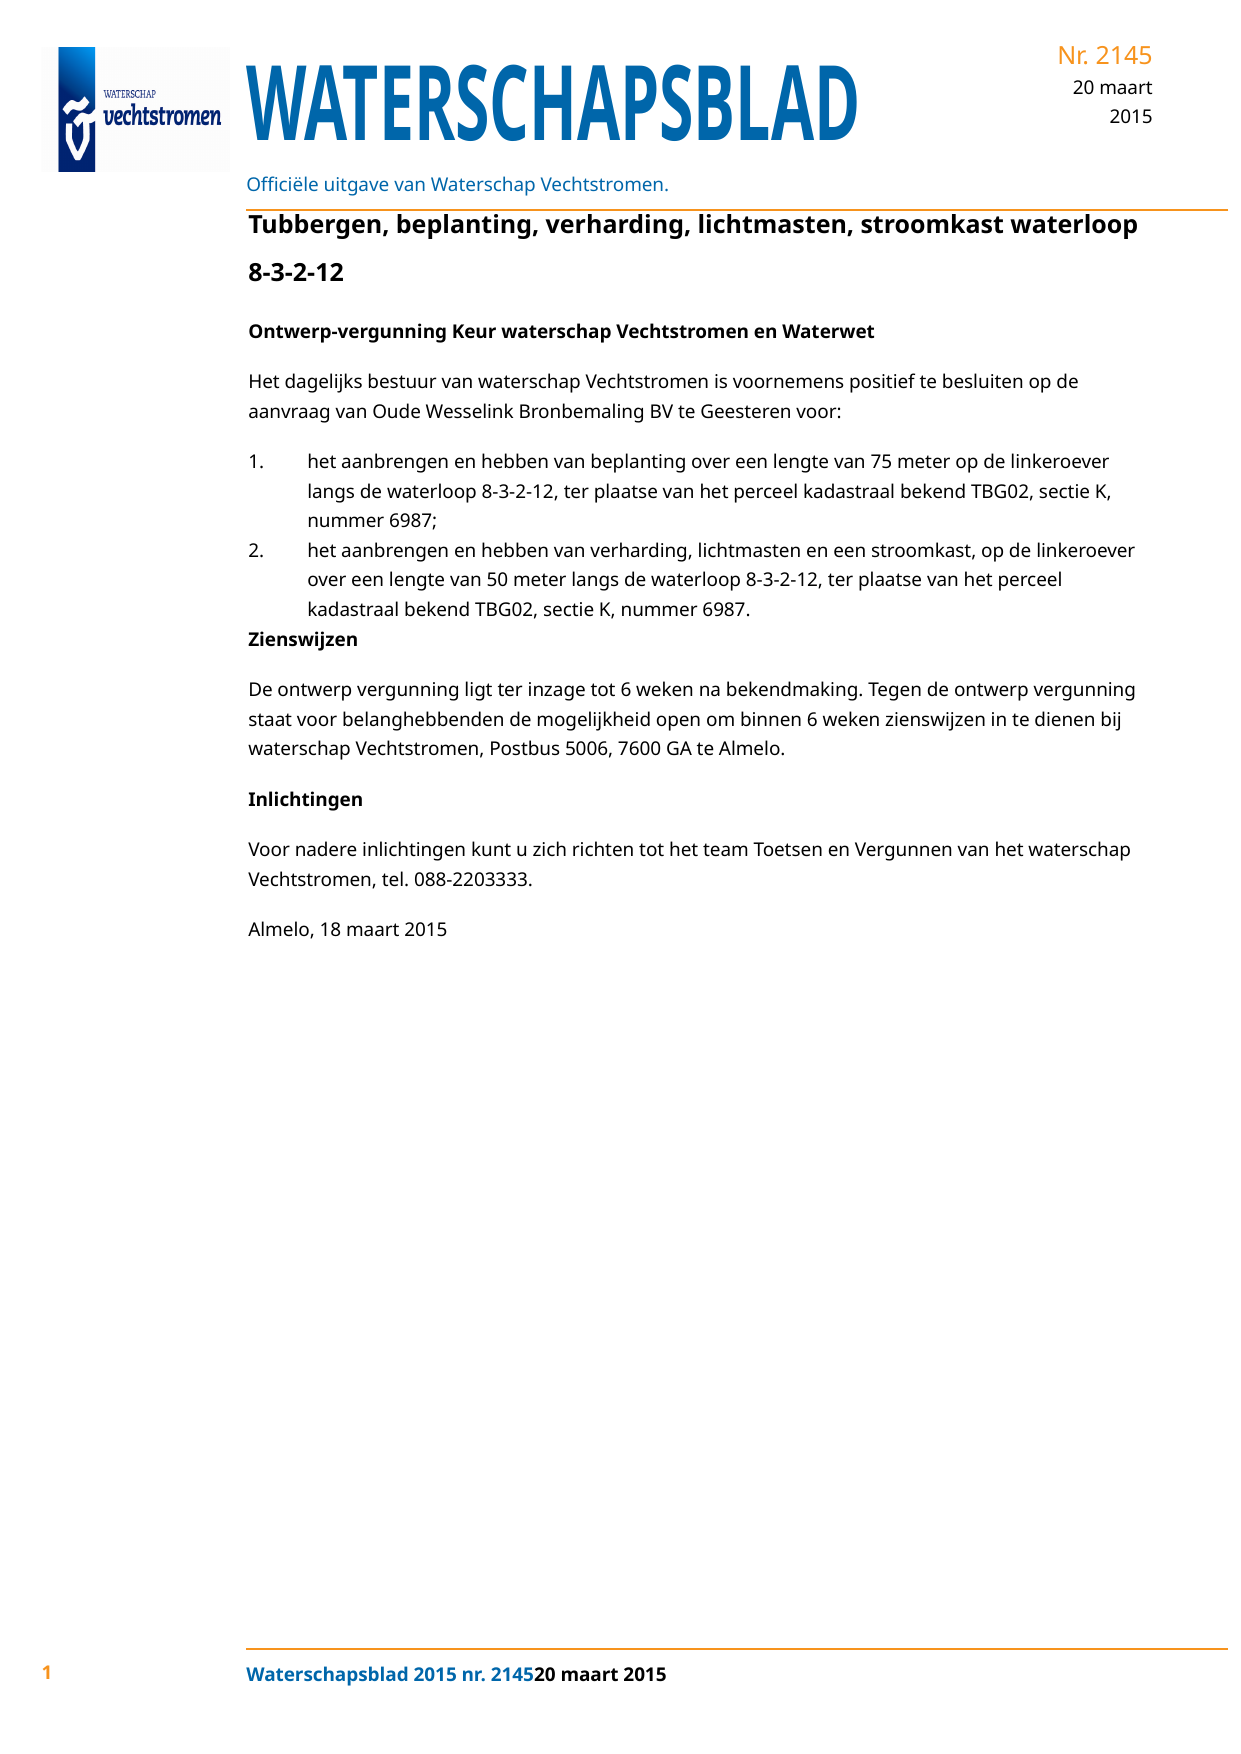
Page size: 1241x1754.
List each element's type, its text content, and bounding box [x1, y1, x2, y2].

text Tubbergen, beplanting, verharding, lichtmasten, stroomkast waterloop 8-3-2-12 [248, 211, 1152, 288]
text De ontwerp vergunning ligt ter inzage tot 6 weken na bekendmaking. Tegen de ontwerp vergunning staat voor belanghebbenden de mogelijkheid open om binnen 6 weken zienswijzen in te dienen bij waterschap Vechtstromen, Postbus 5006, 7600 GA te Almelo. [248, 676, 1152, 761]
text Almelo, 18 maart 2015 [248, 916, 1152, 942]
picture [41, 47, 231, 172]
text Zienswijzen [248, 626, 1152, 652]
text Ontwerp-vergunning Keur waterschap Vechtstromen en Waterwet [248, 318, 1152, 344]
list het aanbrengen en hebben van verharding, lichtmasten en een stroomkast, op de linkeroever over een lengte van 50 meter langs de waterloop 8-3-2-12, ter plaatse van het perceel kadastraal bekend TBG02, sectie K, nummer 6987. [248, 537, 1152, 622]
text Het dagelijks bestuur van waterschap Vechtstromen is voornemens positief te besluiten op de aanvraag van Oude Wesselink Bronbemaling BV te Geesteren voor: [248, 368, 1152, 424]
text Voor nadere inlichtingen kunt u zich richten tot het team Toetsen en Vergunnen van het waterschap Vechtstromen, tel. 088-2203333. [248, 836, 1152, 892]
list het aanbrengen en hebben van beplanting over een lengte van 75 meter op de linkeroever langs de waterloop 8-3-2-12, ter plaatse van het perceel kadastraal bekend TBG02, sectie K, nummer 6987; [248, 448, 1152, 533]
text Inlichtingen [248, 786, 1152, 812]
